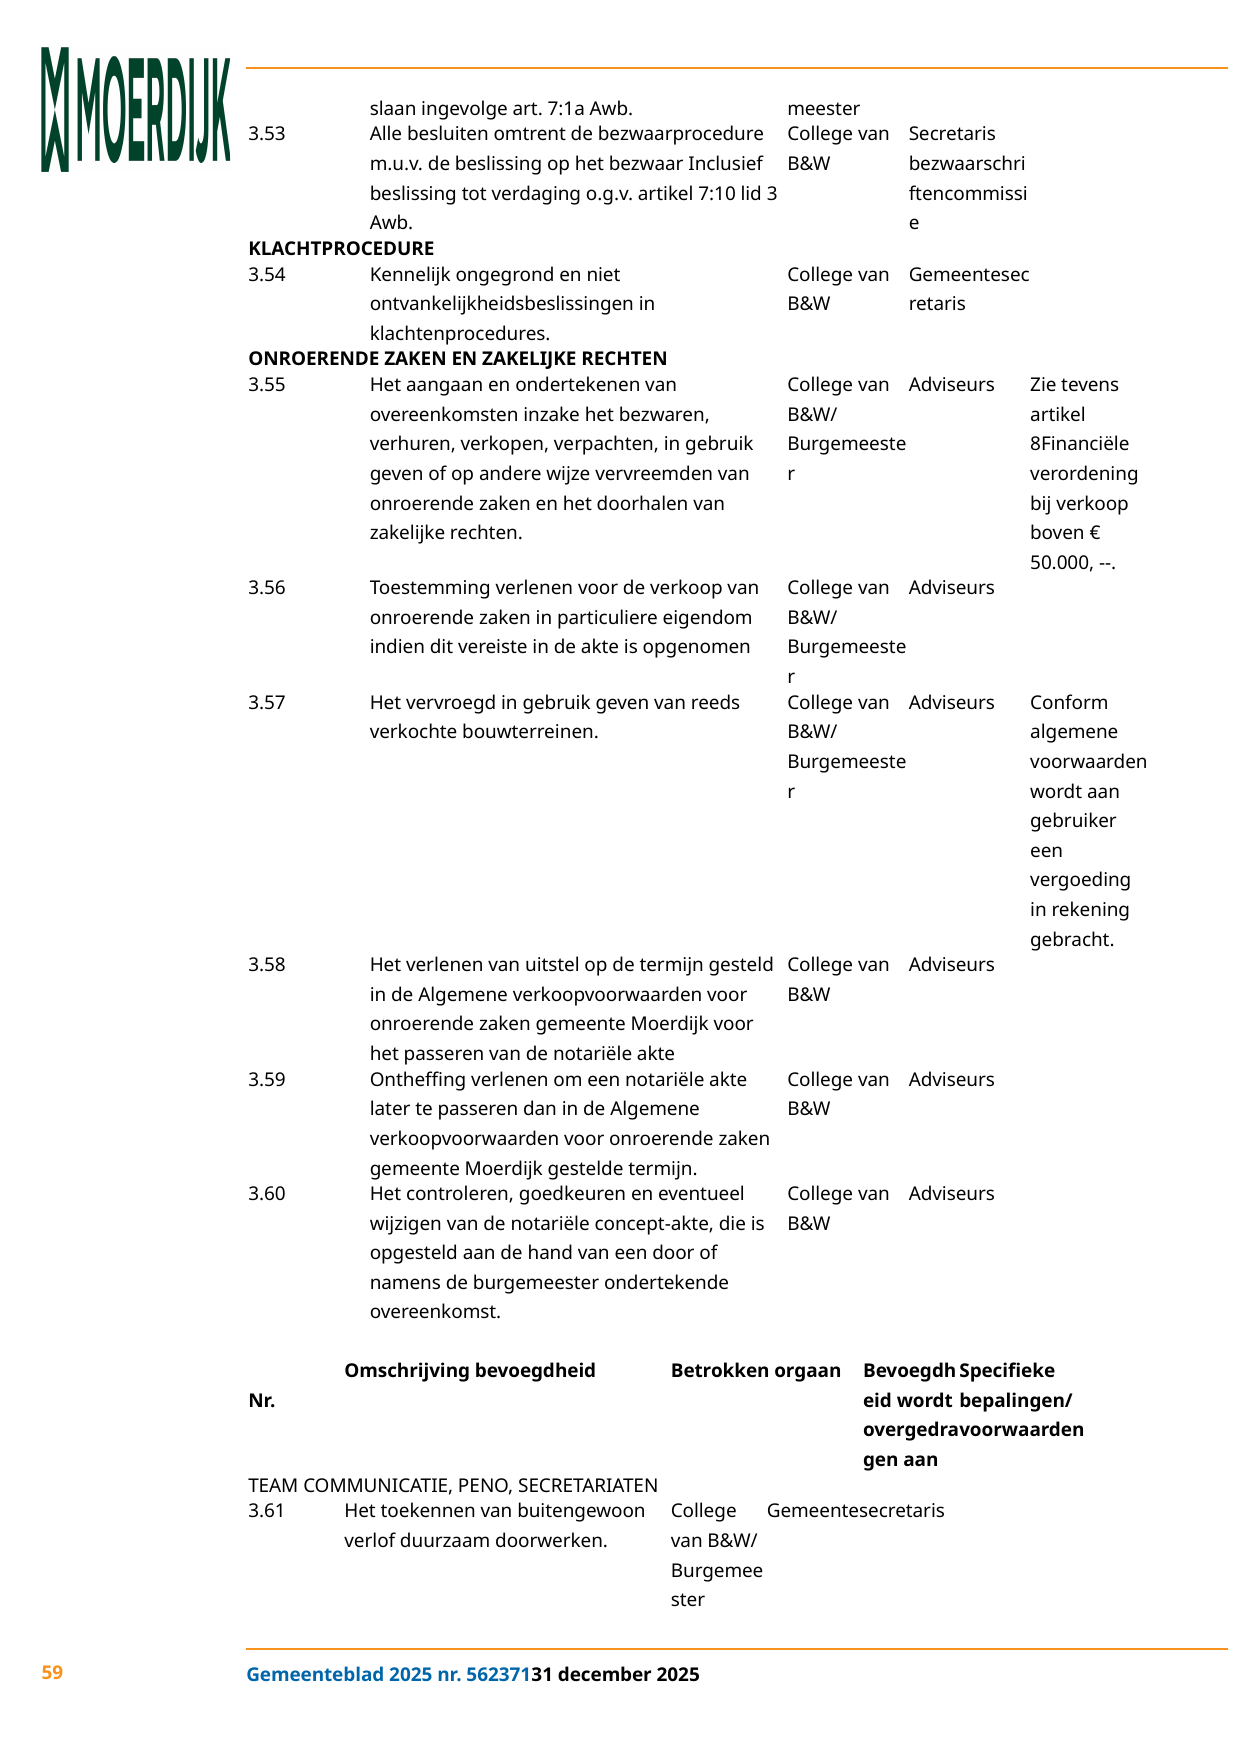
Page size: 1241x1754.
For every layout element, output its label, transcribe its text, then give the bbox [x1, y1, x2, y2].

table_cell College van B&W [787, 121, 908, 235]
table_cell Gemeentesecretaris [767, 1498, 1055, 1612]
table_cell Adviseurs [909, 1180, 1030, 1324]
table_cell [1030, 261, 1152, 346]
table_cell College van B&W/ Burgemeester [787, 371, 908, 574]
table_header Betrokken orgaan [671, 1358, 863, 1472]
table_cell Het aangaan en ondertekenen van overeenkomsten inzake het bezwaren, verhuren, verkopen, verpachten, in gebruik geven of op andere wijze vervreemden van onroerende zaken en het doorhalen van zakelijke rechten. [370, 371, 787, 574]
table_cell Toestemming verlenen voor de verkoop van onroerende zaken in particuliere eigendom indien dit vereiste in de akte is opgenomen [370, 575, 787, 689]
table_cell [909, 95, 1030, 121]
table_cell [1030, 121, 1152, 235]
table_cell KLACHTPROCEDURE [248, 235, 1152, 261]
table_cell [1030, 575, 1152, 689]
table_cell 3.55 [248, 371, 369, 574]
table_cell [1030, 95, 1152, 121]
table_cell Alle besluiten omtrent de bezwaarprocedure m.u.v. de beslissing op het bezwaar Inclusief beslissing tot verdaging o.g.v. artikel 7:10 lid 3 Awb. [370, 121, 787, 235]
table_cell 3.57 [248, 689, 369, 951]
table_cell Ontheffing verlenen om een notariële akte later te passeren dan in de Algemene verkoopvoorwaarden voor onroerende zaken gemeente Moerdijk gestelde termijn. [370, 1066, 787, 1180]
table_cell College van B&W [787, 1180, 908, 1324]
table_cell 3.61 [248, 1498, 344, 1612]
table_cell College van B&W/ Burgemeester [787, 575, 908, 689]
table_header Specifieke bepalingen/ voorwaarden [959, 1358, 1152, 1472]
table_header Omschrijving bevoegdheid [344, 1358, 671, 1472]
picture [41, 47, 231, 172]
table_cell College van B&W [787, 261, 908, 346]
table_cell [1030, 951, 1152, 1066]
table_cell 3.53 [248, 121, 369, 235]
table_cell [1030, 1066, 1152, 1180]
table_cell College van B&W/ Burgemeester [787, 689, 908, 951]
table_cell ONROERENDE ZAKEN EN ZAKELIJKE RECHTEN [248, 346, 1152, 371]
table_cell Kennelijk ongegrond en niet ontvankelijkheidsbeslissingen in klachtenprocedures. [370, 261, 787, 346]
table_cell Adviseurs [909, 371, 1030, 574]
table_cell [1055, 1498, 1152, 1612]
table_cell Het verlenen van uitstel op de termijn gesteld in de Algemene verkoopvoorwaarden voor onroerende zaken gemeente Moerdijk voor het passeren van de notariële akte [370, 951, 787, 1066]
table_cell College van B&W [787, 951, 908, 1066]
table_cell College van B&W/ Burgemeester [671, 1498, 767, 1612]
table_header Nr. [248, 1358, 344, 1472]
table_cell slaan ingevolge art. 7:1a Awb. [370, 95, 787, 121]
table_cell Gemeentesecretaris [909, 261, 1030, 346]
table_cell Adviseurs [909, 1066, 1030, 1180]
table_cell Adviseurs [909, 575, 1030, 689]
table_cell 3.59 [248, 1066, 369, 1180]
table_cell Conform algemene voorwaarden wordt aan gebruiker een vergoeding in rekening gebracht. [1030, 689, 1152, 951]
table_cell Het vervroegd in gebruik geven van reeds verkochte bouwterreinen. [370, 689, 787, 951]
table_cell meester [787, 95, 908, 121]
table_cell [248, 95, 369, 121]
table_cell College van B&W [787, 1066, 908, 1180]
table_cell 3.56 [248, 575, 369, 689]
table_cell Het controleren, goedkeuren en eventueel wijzigen van de notariële concept-akte, die is opgesteld aan de hand van een door of namens de burgemeester ondertekende overeenkomst. [370, 1180, 787, 1324]
table_cell Secretaris bezwaarschriftencommissie [909, 121, 1030, 235]
table_cell Het toekennen van buitengewoon verlof duurzaam doorwerken. [344, 1498, 671, 1612]
table_cell [1030, 1180, 1152, 1324]
table_cell 3.54 [248, 261, 369, 346]
table_cell Adviseurs [909, 951, 1030, 1066]
table_header Bevoegdheid wordt overgedragen aan [863, 1358, 959, 1472]
table_cell 3.58 [248, 951, 369, 1066]
table_cell Adviseurs [909, 689, 1030, 951]
table_cell 3.60 [248, 1180, 369, 1324]
table_cell TEAM COMMUNICATIE, PENO, SECRETARIATEN [248, 1472, 1152, 1498]
table_cell Zie tevens artikel 8Financiële verordening bij verkoop boven € 50.000, --. [1030, 371, 1152, 574]
